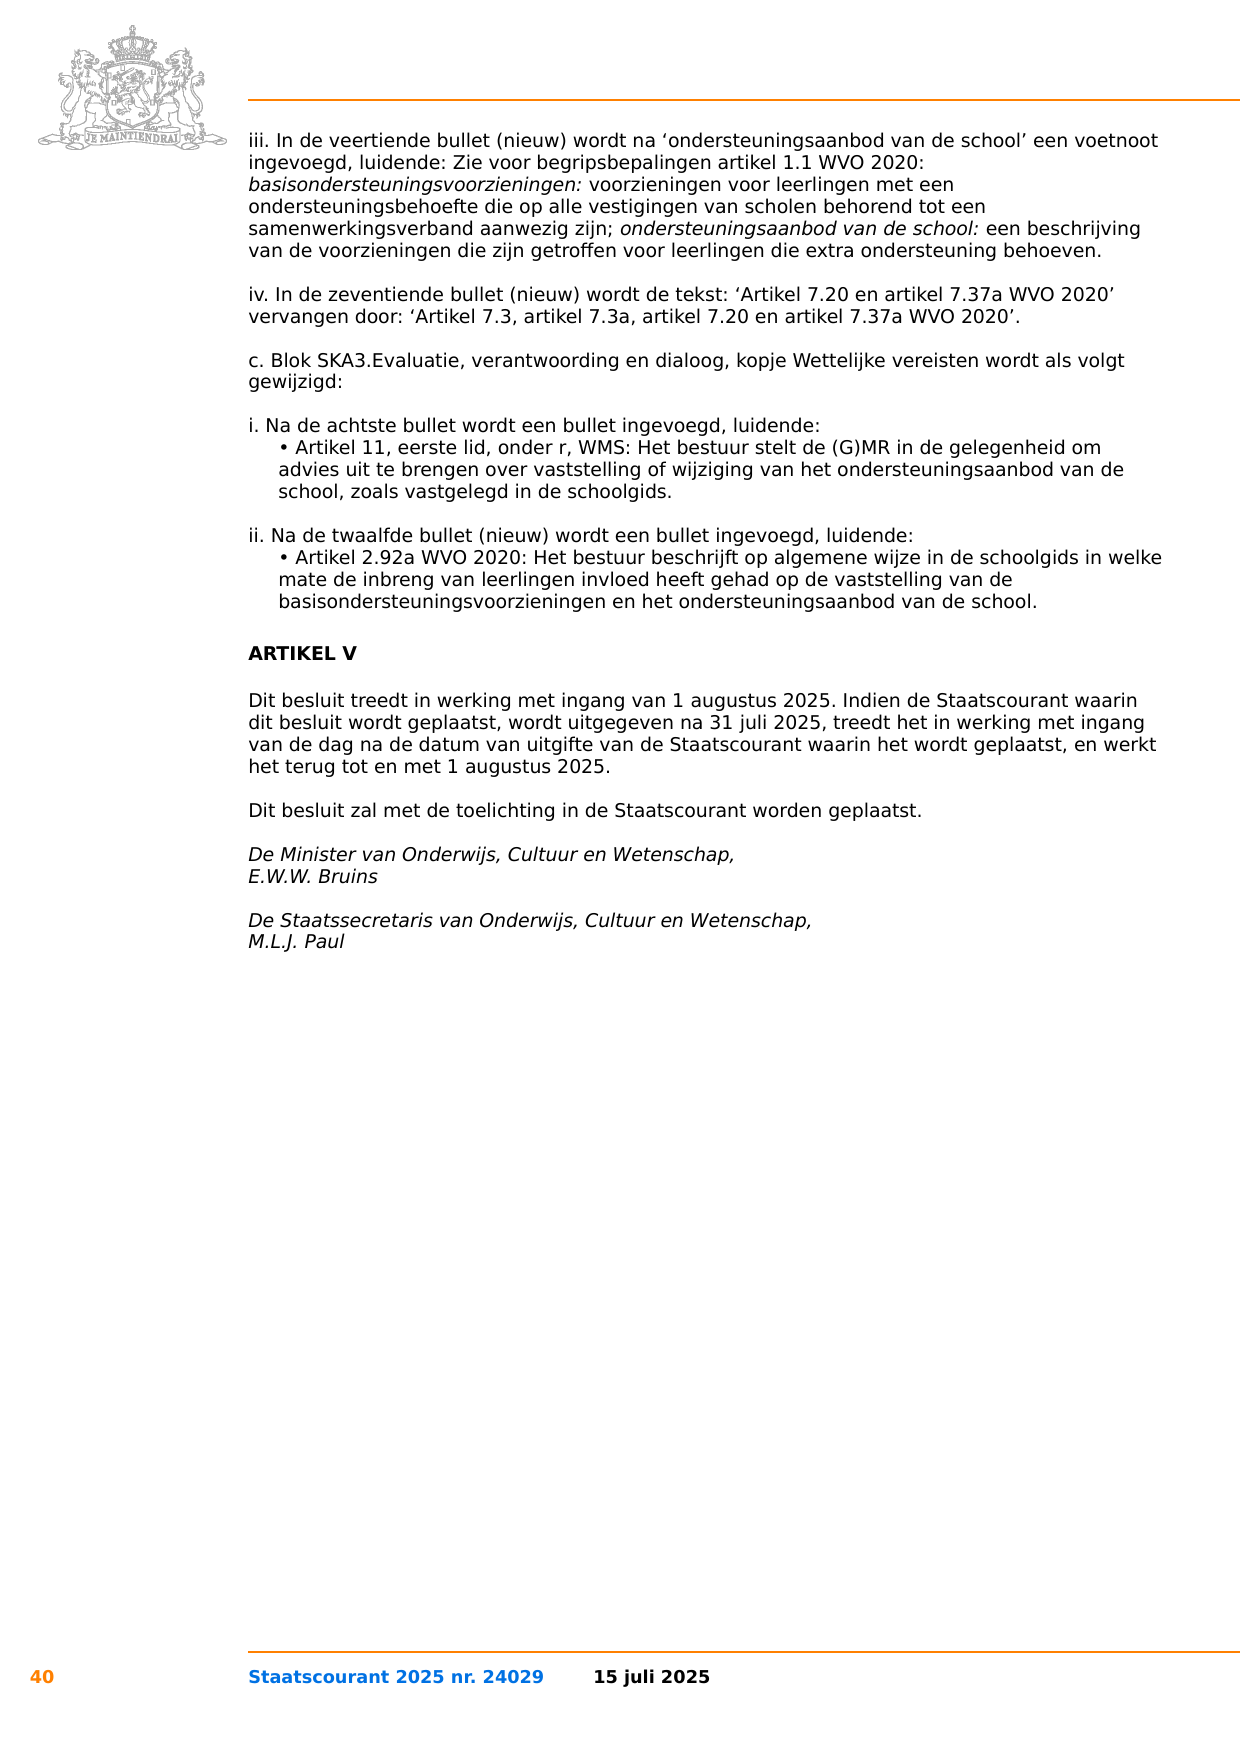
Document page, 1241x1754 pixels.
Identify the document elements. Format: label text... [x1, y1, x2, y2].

text c. Blok SKA3.Evaluatie, verantwoording en dialoog, kopje Wettelijke vereisten wordt als volgt gewijzigd: [248, 349, 1163, 393]
text Dit besluit treedt in werking met ingang van 1 augustus 2025. Indien de Staatscourant waarin dit besluit wordt geplaatst, wordt uitgegeven na 31 juli 2025, treedt het in werking met ingang van de dag na de datum van uitgifte van de Staatscourant waarin het wordt geplaatst, en werkt het terug tot en met 1 augustus 2025. [248, 690, 1163, 778]
text De Staatssecretaris van Onderwijs, Cultuur en Wetenschap, M.L.J. Paul [248, 909, 1163, 953]
picture [38, 25, 227, 150]
text iii. In de veertiende bullet (nieuw) wordt na ‘ondersteuningsaanbod van de school’ een voetnoot ingevoegd, luidende: Zie voor begripsbepalingen artikel 1.1 WVO 2020: basisondersteuningsvoorzieningen: voorzieningen voor leerlingen met een ondersteuningsbehoefte die op alle vestigingen van scholen behorend tot een samenwerkingsverband aanwezig zijn; ondersteuningsaanbod van de school: een beschrijving van de voorzieningen die zijn getroffen voor leerlingen die extra ondersteuning behoeven. [248, 130, 1163, 262]
text Dit besluit zal met de toelichting in de Staatscourant worden geplaatst. [248, 800, 1163, 822]
text • Artikel 2.92a WVO 2020: Het bestuur beschrijft op algemene wijze in de schoolgids in welke mate de inbreng van leerlingen invloed heeft gehad op de vaststelling van de basisondersteuningsvoorzieningen en het ondersteuningsaanbod van de school. [278, 547, 1163, 613]
text • Artikel 11, eerste lid, onder r, WMS: Het bestuur stelt de (G)MR in de gelegenheid om advies uit te brengen over vaststelling of wijziging van het ondersteuningsaanbod van de school, zoals vastgelegd in de schoolgids. [278, 437, 1163, 503]
text i. Na de achtste bullet wordt een bullet ingevoegd, luidende: [248, 415, 1163, 437]
text De Minister van Onderwijs, Cultuur en Wetenschap, E.W.W. Bruins [248, 844, 1163, 888]
text ii. Na de twaalfde bullet (nieuw) wordt een bullet ingevoegd, luidende: [248, 525, 1163, 547]
text iv. In de zeventiende bullet (nieuw) wordt de tekst: ‘Artikel 7.20 en artikel 7.37a WVO 2020’ vervangen door: ‘Artikel 7.3, artikel 7.3a, artikel 7.20 en artikel 7.37a WVO 2020’. [248, 284, 1163, 328]
subtitle ARTIKEL V [248, 643, 1163, 665]
